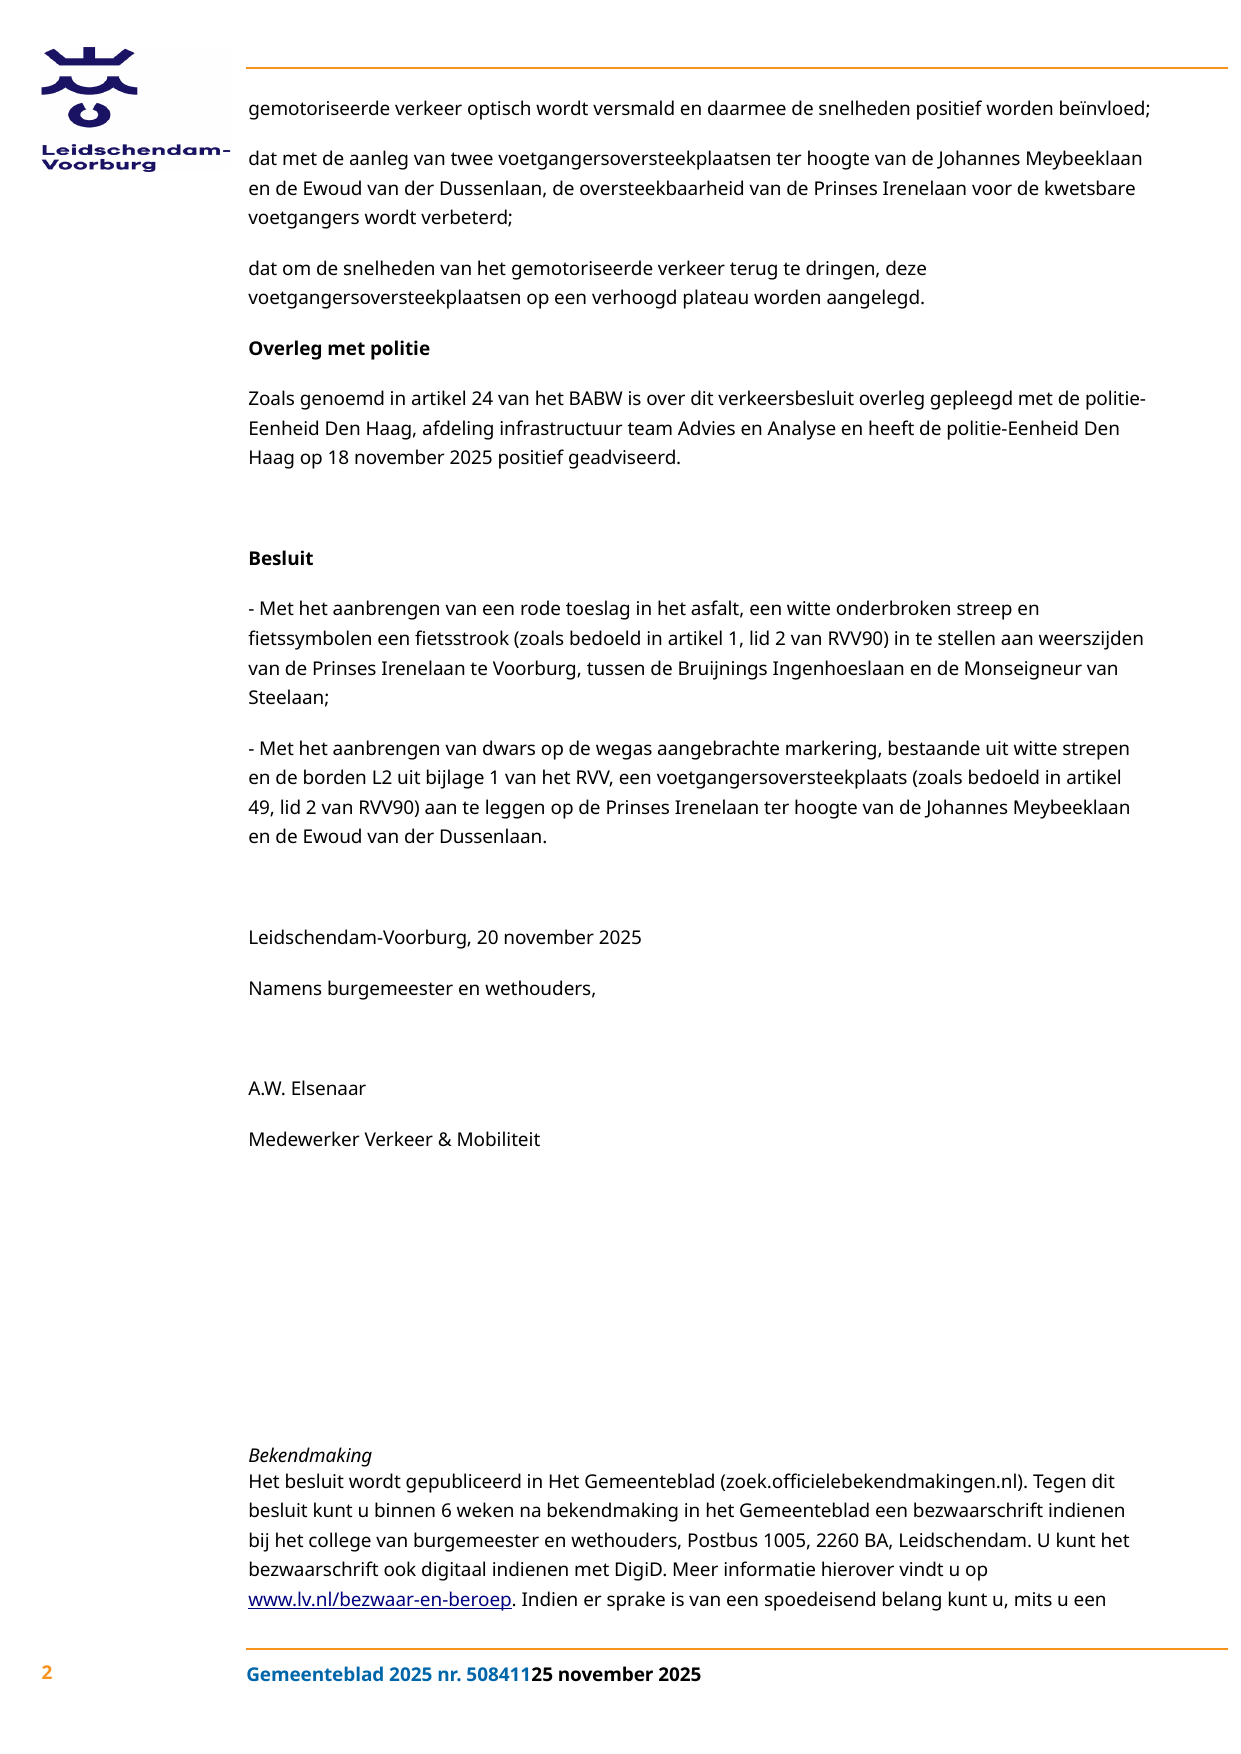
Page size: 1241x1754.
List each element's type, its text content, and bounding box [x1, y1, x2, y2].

text Namens burgemeester en wethouders, [248, 975, 1152, 1001]
text Bekendmaking [248, 1442, 1152, 1468]
text Besluit [248, 545, 1152, 571]
text Leidschendam-Voorburg, 20 november 2025 [248, 924, 1152, 950]
text dat met de aanleg van twee voetgangersoversteekplaatsen ter hoogte van de Johannes Meybeeklaan en de Ewoud van der Dussenlaan, de oversteekbaarheid van de Prinses Irenelaan voor de kwetsbare voetgangers wordt verbeterd; [248, 145, 1152, 230]
text Zoals genoemd in artikel 24 van het BABW is over dit verkeersbesluit overleg gepleegd met de politie-Eenheid Den Haag, afdeling infrastructuur team Advies en Analyse en heeft de politie-Eenheid Den Haag op 18 november 2025 positief geadviseerd. [248, 385, 1152, 470]
text gemotoriseerde verkeer optisch wordt versmald en daarmee de snelheden positief worden beïnvloed; [248, 95, 1152, 121]
text Medewerker Verkeer & Mobiliteit [248, 1126, 1152, 1152]
text - Met het aanbrengen van dwars op de wegas aangebrachte markering, bestaande uit witte strepen en de borden L2 uit bijlage 1 van het RVV, een voetgangersoversteekplaats (zoals bedoeld in artikel 49, lid 2 van RVV90) aan te leggen op de Prinses Irenelaan ter hoogte van de Johannes Meybeeklaan en de Ewoud van der Dussenlaan. [248, 735, 1152, 849]
text A.W. Elsenaar [248, 1076, 1152, 1101]
picture [41, 47, 231, 172]
text - Met het aanbrengen van een rode toeslag in het asfalt, een witte onderbroken streep en fietssymbolen een fietsstrook (zoals bedoeld in artikel 1, lid 2 van RVV90) in te stellen aan weerszijden van de Prinses Irenelaan te Voorburg, tussen de Bruijnings Ingenhoeslaan en de Monseigneur van Steelaan; [248, 596, 1152, 710]
text Overleg met politie [248, 335, 1152, 361]
text Het besluit wordt gepubliceerd in Het Gemeenteblad (zoek.officielebekendmakingen.nl). Tegen dit besluit kunt u binnen 6 weken na bekendmaking in het Gemeenteblad een bezwaarschrift indienen bij het college van burgemeester en wethouders, Postbus 1005, 2260 BA, Leidschendam. U kunt het bezwaarschrift ook digitaal indienen met DigiD. Meer informatie hierover vindt u op www.lv.nl/bezwaar-en-beroep. Indien er sprake is van een spoedeisend belang kunt u, mits u een [248, 1468, 1152, 1612]
text dat om de snelheden van het gemotoriseerde verkeer terug te dringen, deze voetgangersoversteekplaatsen op een verhoogd plateau worden aangelegd. [248, 255, 1152, 310]
